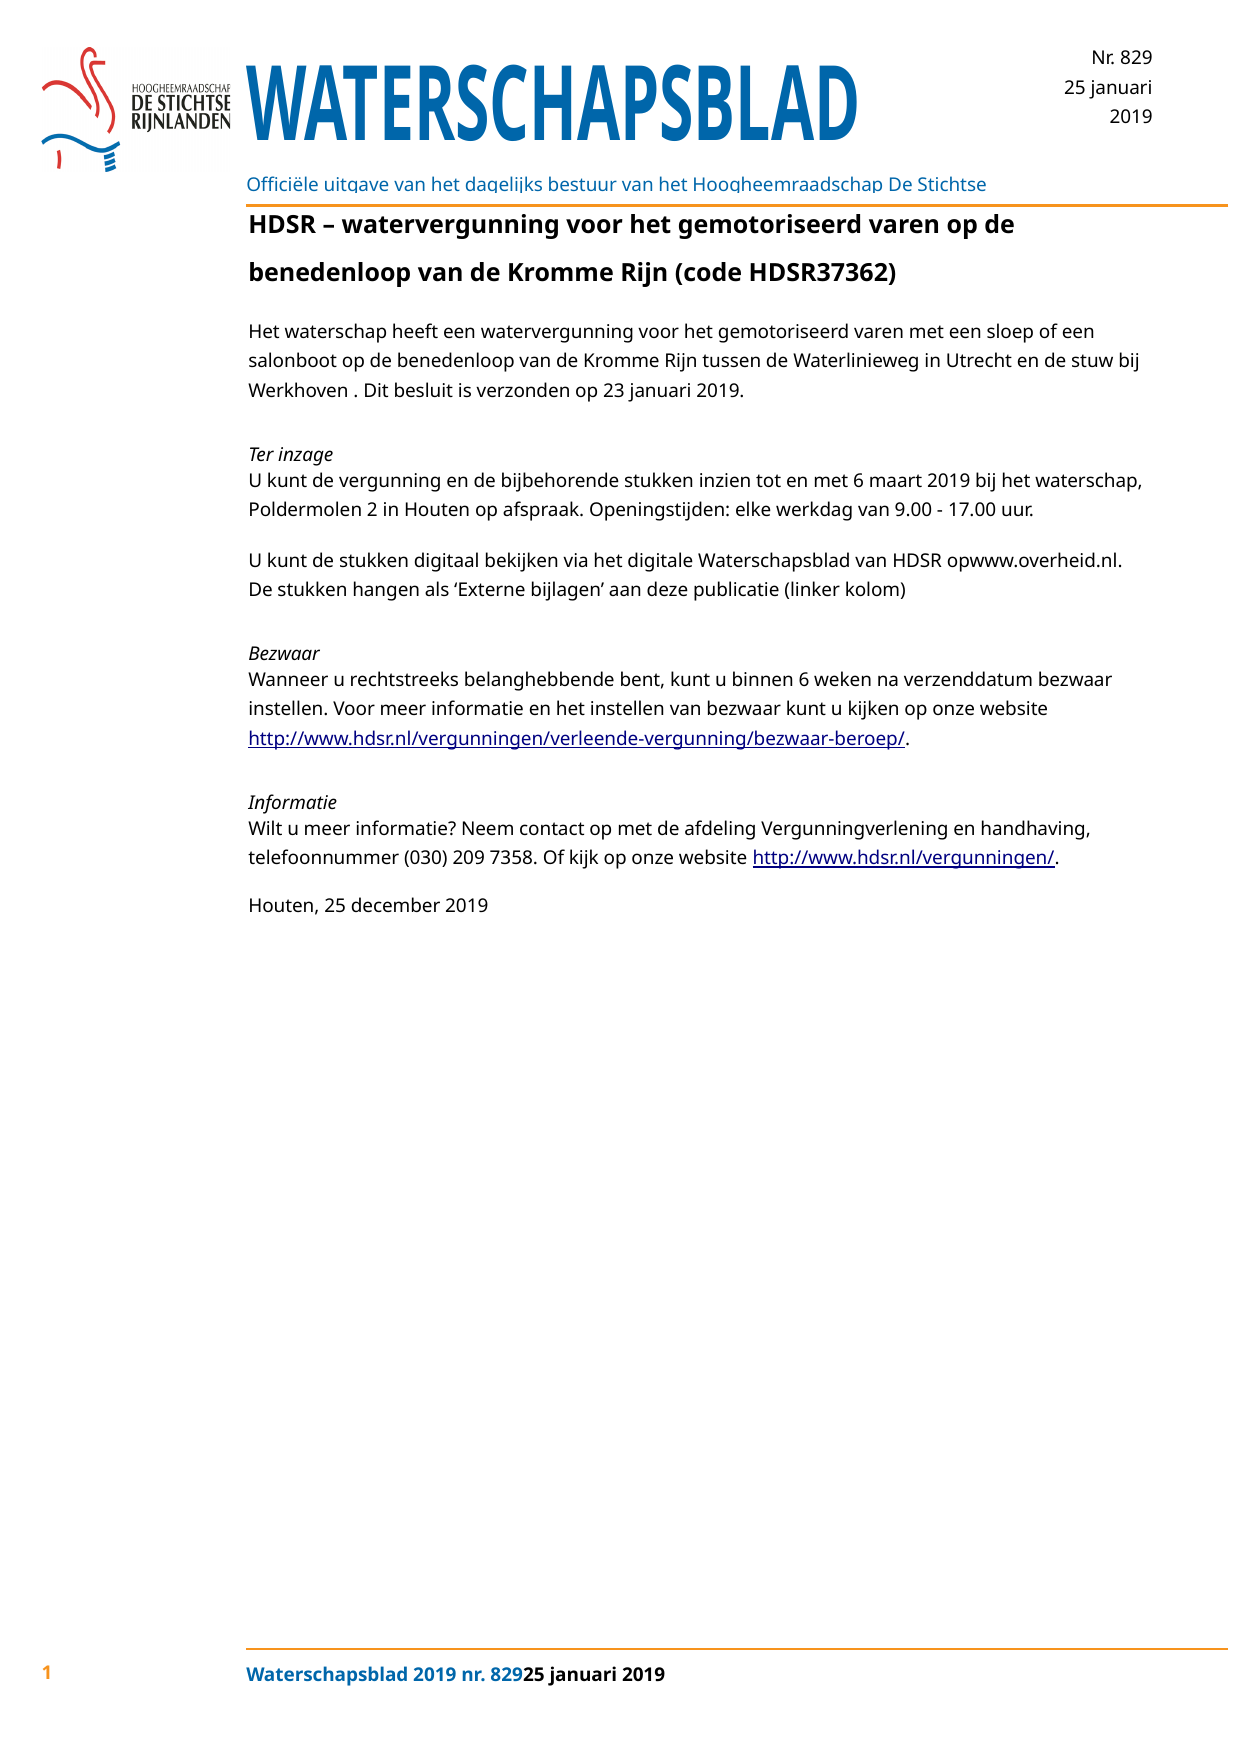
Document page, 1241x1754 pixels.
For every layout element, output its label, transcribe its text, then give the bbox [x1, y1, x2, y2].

text Informatie [248, 789, 1152, 815]
text Houten, 25 december 2019 [248, 892, 1152, 918]
text Wilt u meer informatie? Neem contact op met de afdeling Vergunningverlening en handhaving, telefoonnummer (030) 209 7358. Of kijk op onze website http://www.hdsr.nl/vergunningen/. [248, 815, 1152, 870]
text U kunt de vergunning en de bijbehorende stukken inzien tot en met 6 maart 2019 bij het waterschap, Poldermolen 2 in Houten op afspraak. Openingstijden: elke werkdag van 9.00 - 17.00 uur. [248, 467, 1152, 522]
text U kunt de stukken digitaal bekijken via het digitale Waterschapsblad van HDSR opwww.overheid.nl. De stukken hangen als ‘Externe bijlagen’ aan deze publicatie (linker kolom) [248, 547, 1152, 602]
text Ter inzage [248, 441, 1152, 467]
text Bezwaar [248, 640, 1152, 666]
text Het waterschap heeft een watervergunning voor het gemotoriseerd varen met een sloep of een salonboot op de benedenloop van de Kromme Rijn tussen de Waterlinieweg in Utrecht en de stuw bij Werkhoven . Dit besluit is verzonden op 23 januari 2019. [248, 318, 1152, 403]
text Wanneer u rechtstreeks belanghebbende bent, kunt u binnen 6 weken na verzenddatum bezwaar instellen. Voor meer informatie en het instellen van bezwaar kunt u kijken op onze website http://www.hdsr.nl/vergunningen/verleende-vergunning/bezwaar-beroep/. [248, 666, 1152, 751]
text HDSR – watervergunning voor het gemotoriseerd varen op de benedenloop van de Kromme Rijn (code HDSR37362) [248, 207, 1152, 288]
picture [41, 47, 231, 172]
